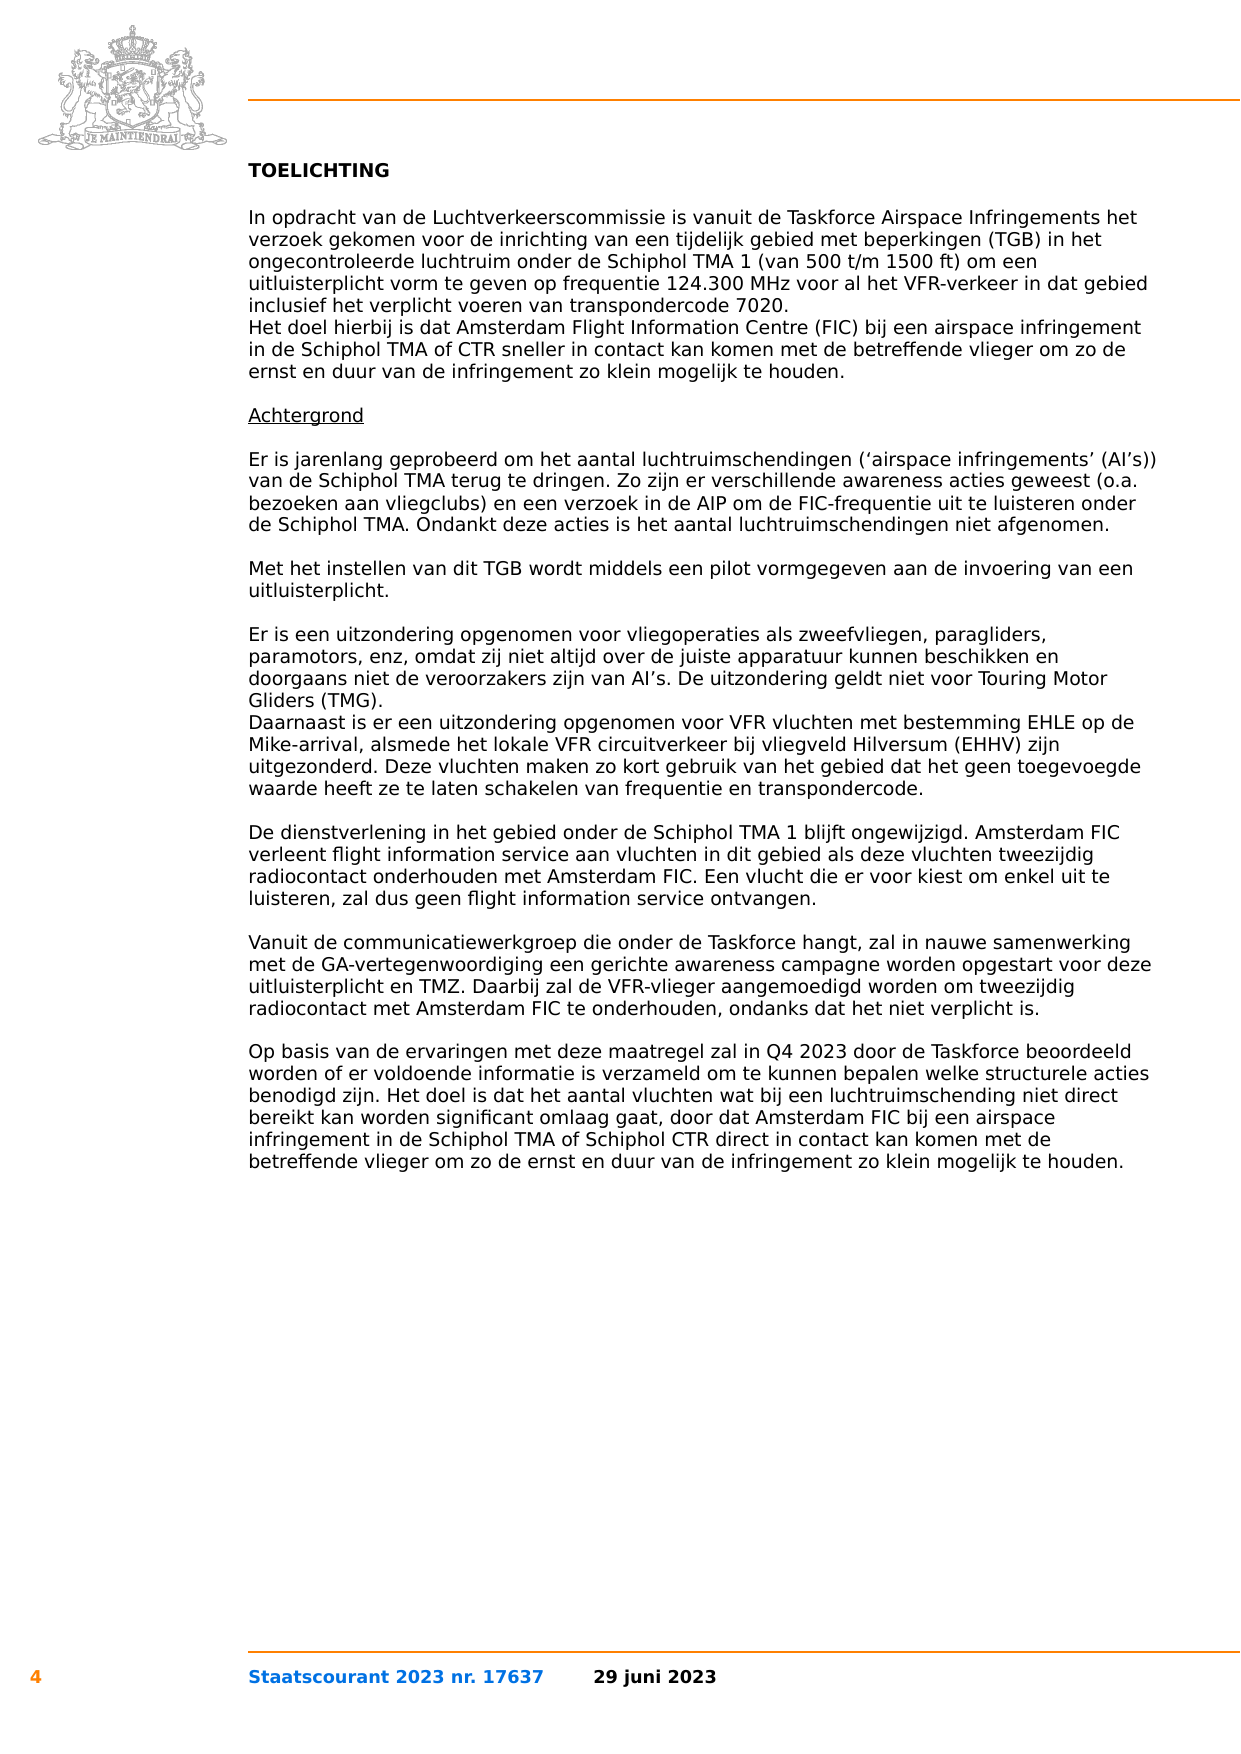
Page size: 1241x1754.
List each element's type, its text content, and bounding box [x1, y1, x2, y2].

text Daarnaast is er een uitzondering opgenomen voor VFR vluchten met bestemming EHLE op de Mike-arrival, alsmede het lokale VFR circuitverkeer bij vliegveld Hilversum (EHHV) zijn uitgezonderd. Deze vluchten maken zo kort gebruik van het gebied dat het geen toegevoegde waarde heeft ze te laten schakelen van frequentie en transpondercode. [248, 712, 1163, 800]
text Met het instellen van dit TGB wordt middels een pilot vormgegeven aan de invoering van een uitluisterplicht. [248, 558, 1163, 602]
subtitle TOELICHTING [248, 160, 1163, 182]
text Vanuit de communicatiewerkgroep die onder de Taskforce hangt, zal in nauwe samenwerking met de GA-vertegenwoordiging een gerichte awareness campagne worden opgestart voor deze uitluisterplicht en TMZ. Daarbij zal de VFR-vlieger aangemoedigd worden om tweezijdig radiocontact met Amsterdam FIC te onderhouden, ondanks dat het niet verplicht is. [248, 932, 1163, 1019]
text In opdracht van de Luchtverkeerscommissie is vanuit de Taskforce Airspace Infringements het verzoek gekomen voor de inrichting van een tijdelijk gebied met beperkingen (TGB) in het ongecontroleerde luchtruim onder de Schiphol TMA 1 (van 500 t/m 1500 ft) om een uitluisterplicht vorm te geven op frequentie 124.300 MHz voor al het VFR-verkeer in dat gebied inclusief het verplicht voeren van transpondercode 7020. [248, 207, 1163, 317]
text Het doel hierbij is dat Amsterdam Flight Information Centre (FIC) bij een airspace infringement in de Schiphol TMA of CTR sneller in contact kan komen met de betreffende vlieger om zo de ernst en duur van de infringement zo klein mogelijk te houden. [248, 317, 1163, 383]
text Op basis van de ervaringen met deze maatregel zal in Q4 2023 door de Taskforce beoordeeld worden of er voldoende informatie is verzameld om te kunnen bepalen welke structurele acties benodigd zijn. Het doel is dat het aantal vluchten wat bij een luchtruimschending niet direct bereikt kan worden significant omlaag gaat, door dat Amsterdam FIC bij een airspace infringement in de Schiphol TMA of Schiphol CTR direct in contact kan komen met de betreffende vlieger om zo de ernst en duur van de infringement zo klein mogelijk te houden. [248, 1041, 1163, 1173]
subtitle Achtergrond [248, 404, 1163, 427]
text Er is een uitzondering opgenomen voor vliegoperaties als zweefvliegen, paragliders, paramotors, enz, omdat zij niet altijd over de juiste apparatuur kunnen beschikken en doorgaans niet de veroorzakers zijn van AI’s. De uitzondering geldt niet voor Touring Motor Gliders (TMG). [248, 624, 1163, 712]
text Er is jarenlang geprobeerd om het aantal luchtruimschendingen (‘airspace infringements’ (AI’s)) van de Schiphol TMA terug te dringen. Zo zijn er verschillende awareness acties geweest (o.a. bezoeken aan vliegclubs) en een verzoek in de AIP om de FIC-frequentie uit te luisteren onder de Schiphol TMA. Ondankt deze acties is het aantal luchtruimschendingen niet afgenomen. [248, 448, 1163, 536]
text De dienstverlening in het gebied onder de Schiphol TMA 1 blijft ongewijzigd. Amsterdam FIC verleent flight information service aan vluchten in dit gebied als deze vluchten tweezijdig radiocontact onderhouden met Amsterdam FIC. Een vlucht die er voor kiest om enkel uit te luisteren, zal dus geen flight information service ontvangen. [248, 822, 1163, 910]
picture [38, 25, 227, 150]
